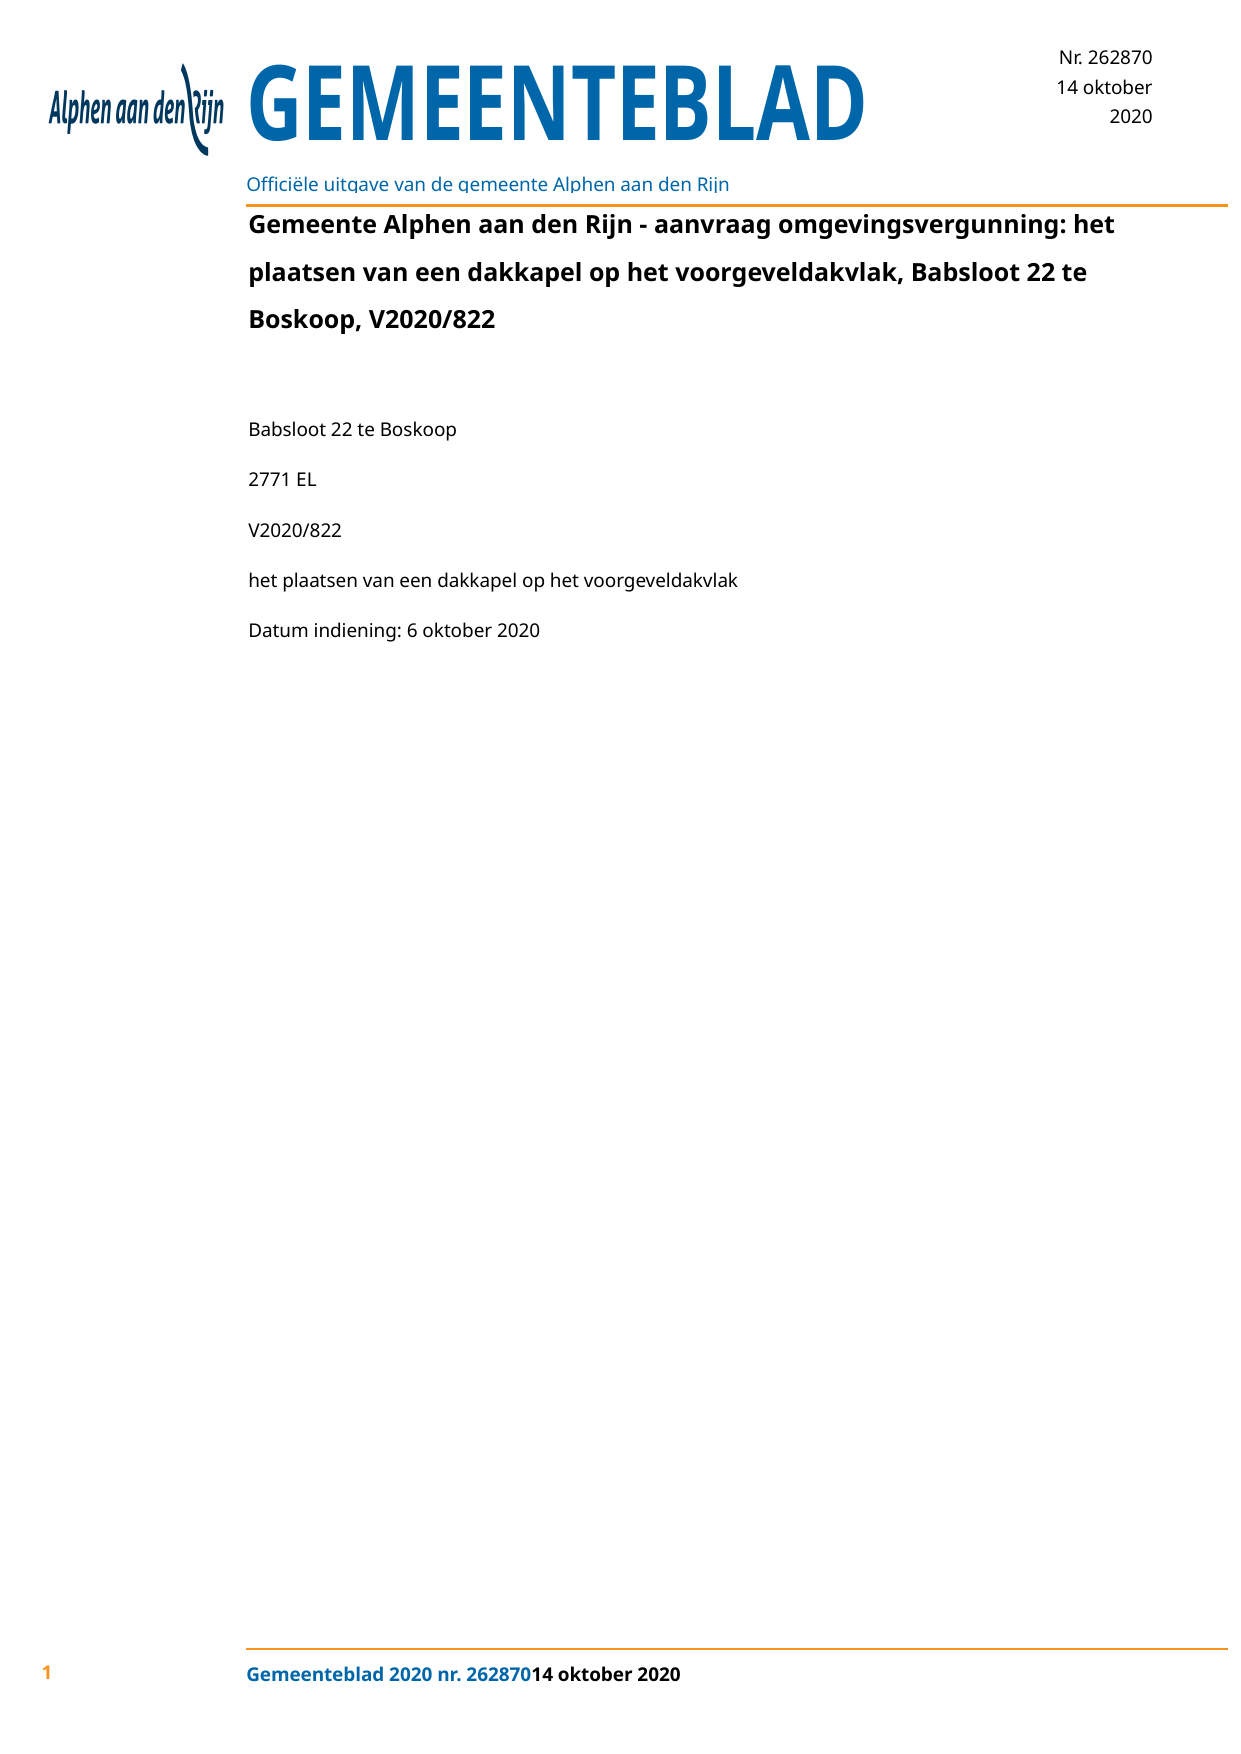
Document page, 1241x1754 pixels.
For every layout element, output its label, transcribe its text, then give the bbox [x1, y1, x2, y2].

text V2020/822 [248, 517, 1152, 542]
picture [41, 47, 231, 172]
text 2771 EL [248, 466, 1152, 492]
text Gemeente Alphen aan den Rijn - aanvraag omgevingsvergunning: het plaatsen van een dakkapel op het voorgeveldakvlak, Babsloot 22 te Boskoop, V2020/822 [248, 207, 1152, 336]
text Datum indiening: 6 oktober 2020 [248, 618, 1152, 643]
text het plaatsen van een dakkapel op het voorgeveldakvlak [248, 567, 1152, 593]
text Babsloot 22 te Boskoop [248, 416, 1152, 442]
